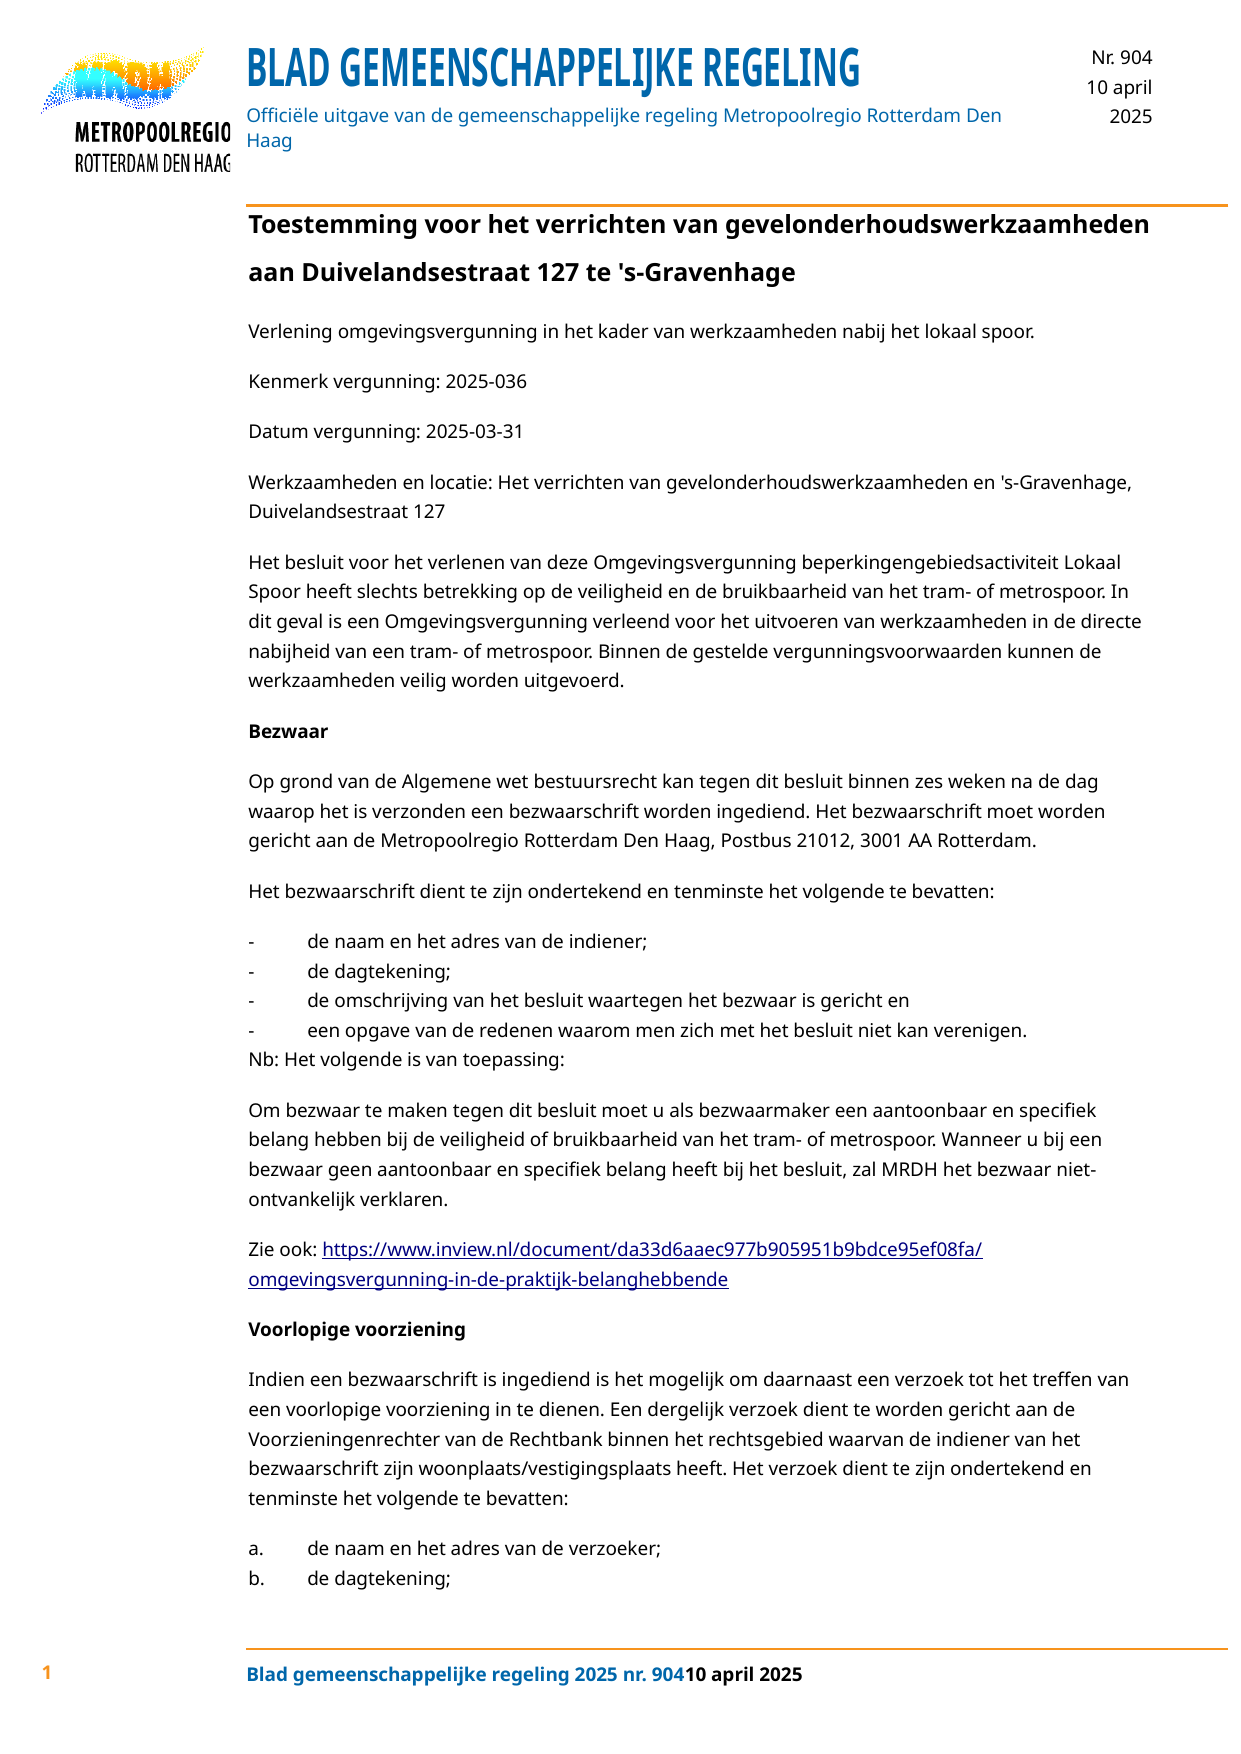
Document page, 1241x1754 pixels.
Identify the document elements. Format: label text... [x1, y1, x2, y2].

list de omschrijving van het besluit waartegen het bezwaar is gericht en [248, 987, 1152, 1013]
text Het besluit voor het verlenen van deze Omgevingsvergunning beperkingengebiedsactiviteit Lokaal Spoor heeft slechts betrekking op de veiligheid en de bruikbaarheid van het tram- of metrospoor. In dit geval is een Omgevingsvergunning verleend voor het uitvoeren van werkzaamheden in de directe nabijheid van een tram- of metrospoor. Binnen de gestelde vergunningsvoorwaarden kunnen de werkzaamheden veilig worden uitgevoerd. [248, 549, 1152, 693]
text Op grond van de Algemene wet bestuursrecht kan tegen dit besluit binnen zes weken na de dag waarop het is verzonden een bezwaarschrift worden ingediend. Het bezwaarschrift moet worden gericht aan de Metropoolregio Rotterdam Den Haag, Postbus 21012, 3001 AA Rotterdam. [248, 768, 1152, 853]
list de dagtekening; [248, 1565, 1152, 1591]
text Indien een bezwaarschrift is ingediend is het mogelijk om daarnaast een verzoek tot het treffen van een voorlopige voorziening in te dienen. Een dergelijk verzoek dient te worden gericht aan de Voorzieningenrechter van de Rechtbank binnen het rechtsgebied waarvan de indiener van het bezwaarschrift zijn woonplaats/vestigingsplaats heeft. Het verzoek dient te zijn ondertekend en tenminste het volgende te bevatten: [248, 1367, 1152, 1511]
text Kenmerk vergunning: 2025-036 [248, 368, 1152, 394]
text Nb: Het volgende is van toepassing: [248, 1047, 1152, 1072]
text Datum vergunning: 2025-03-31 [248, 419, 1152, 444]
text Verlening omgevingsvergunning in het kader van werkzaamheden nabij het lokaal spoor. [248, 318, 1152, 344]
text Bezwaar [248, 718, 1152, 744]
list de naam en het adres van de indiener; [248, 928, 1152, 954]
text Het bezwaarschrift dient te zijn ondertekend en tenminste het volgende te bevatten: [248, 878, 1152, 904]
picture [41, 47, 231, 172]
text Zie ook: https://www.inview.nl/document/da33d6aaec977b905951b9bdce95ef08fa/omgevingsvergunning-in-de-praktijk-belanghebbende [248, 1236, 1152, 1292]
text Om bezwaar te maken tegen dit besluit moet u als bezwaarmaker een aantoonbaar en specifiek belang hebben bij de veiligheid of bruikbaarheid van het tram- of metrospoor. Wanneer u bij een bezwaar geen aantoonbaar en specifiek belang heeft bij het besluit, zal MRDH het bezwaar niet-ontvankelijk verklaren. [248, 1097, 1152, 1212]
list een opgave van de redenen waarom men zich met het besluit niet kan verenigen. [248, 1017, 1152, 1043]
text Werkzaamheden en locatie: Het verrichten van gevelonderhoudswerkzaamheden en 's-Gravenhage, Duivelandsestraat 127 [248, 469, 1152, 524]
text Toestemming voor het verrichten van gevelonderhoudswerkzaamheden aan Duivelandsestraat 127 te 's-Gravenhage [248, 207, 1152, 288]
list de naam en het adres van de verzoeker; [248, 1535, 1152, 1561]
list de dagtekening; [248, 958, 1152, 984]
text Voorlopige voorziening [248, 1316, 1152, 1342]
